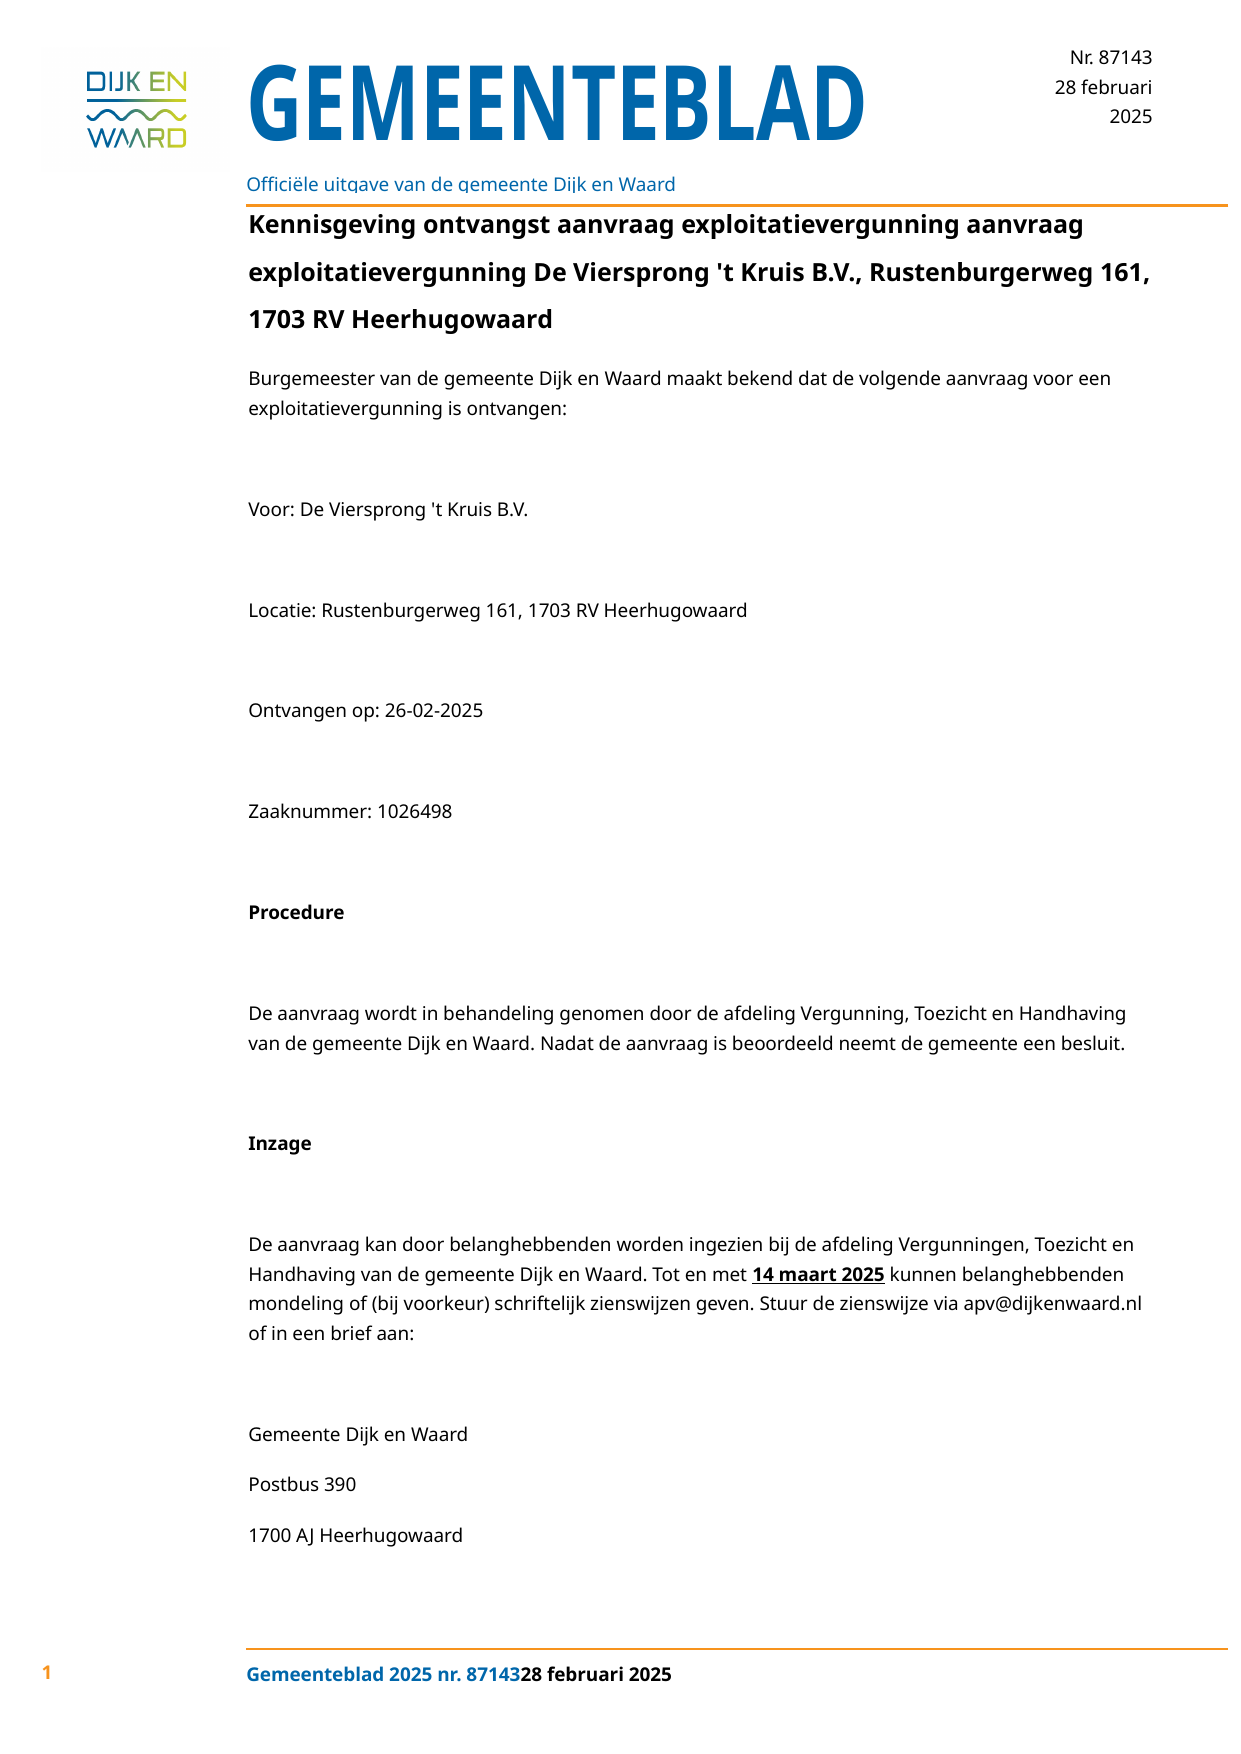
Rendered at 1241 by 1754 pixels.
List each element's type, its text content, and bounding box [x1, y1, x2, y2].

text Voor: De Viersprong 't Kruis B.V. [248, 496, 1152, 522]
text Burgemeester van de gemeente Dijk en Waard maakt bekend dat de volgende aanvraag voor een exploitatievergunning is ontvangen: [248, 366, 1152, 421]
text Locatie: Rustenburgerweg 161, 1703 RV Heerhugowaard [248, 597, 1152, 622]
text 1700 AJ Heerhugowaard [248, 1522, 1152, 1547]
text Kennisgeving ontvangst aanvraag exploitatievergunning aanvraag exploitatievergunning De Viersprong 't Kruis B.V., Rustenburgerweg 161, 1703 RV Heerhugowaard [248, 207, 1152, 336]
text Inzage [248, 1131, 1152, 1156]
picture [41, 47, 231, 172]
text De aanvraag wordt in behandeling genomen door de afdeling Vergunning, Toezicht en Handhaving van de gemeente Dijk en Waard. Nadat de aanvraag is beoordeeld neemt de gemeente een besluit. [248, 1000, 1152, 1055]
text Procedure [248, 899, 1152, 925]
text Zaaknummer: 1026498 [248, 798, 1152, 824]
text Gemeente Dijk en Waard [248, 1421, 1152, 1447]
text Postbus 390 [248, 1471, 1152, 1497]
text De aanvraag kan door belanghebbenden worden ingezien bij de afdeling Vergunningen, Toezicht en Handhaving van de gemeente Dijk en Waard. Tot en met 14 maart 2025 kunnen belanghebbenden mondeling of (bij voorkeur) schriftelijk zienswijzen geven. Stuur de zienswijze via apv@dijkenwaard.nl of in een brief aan: [248, 1231, 1152, 1346]
text Ontvangen op: 26-02-2025 [248, 698, 1152, 723]
